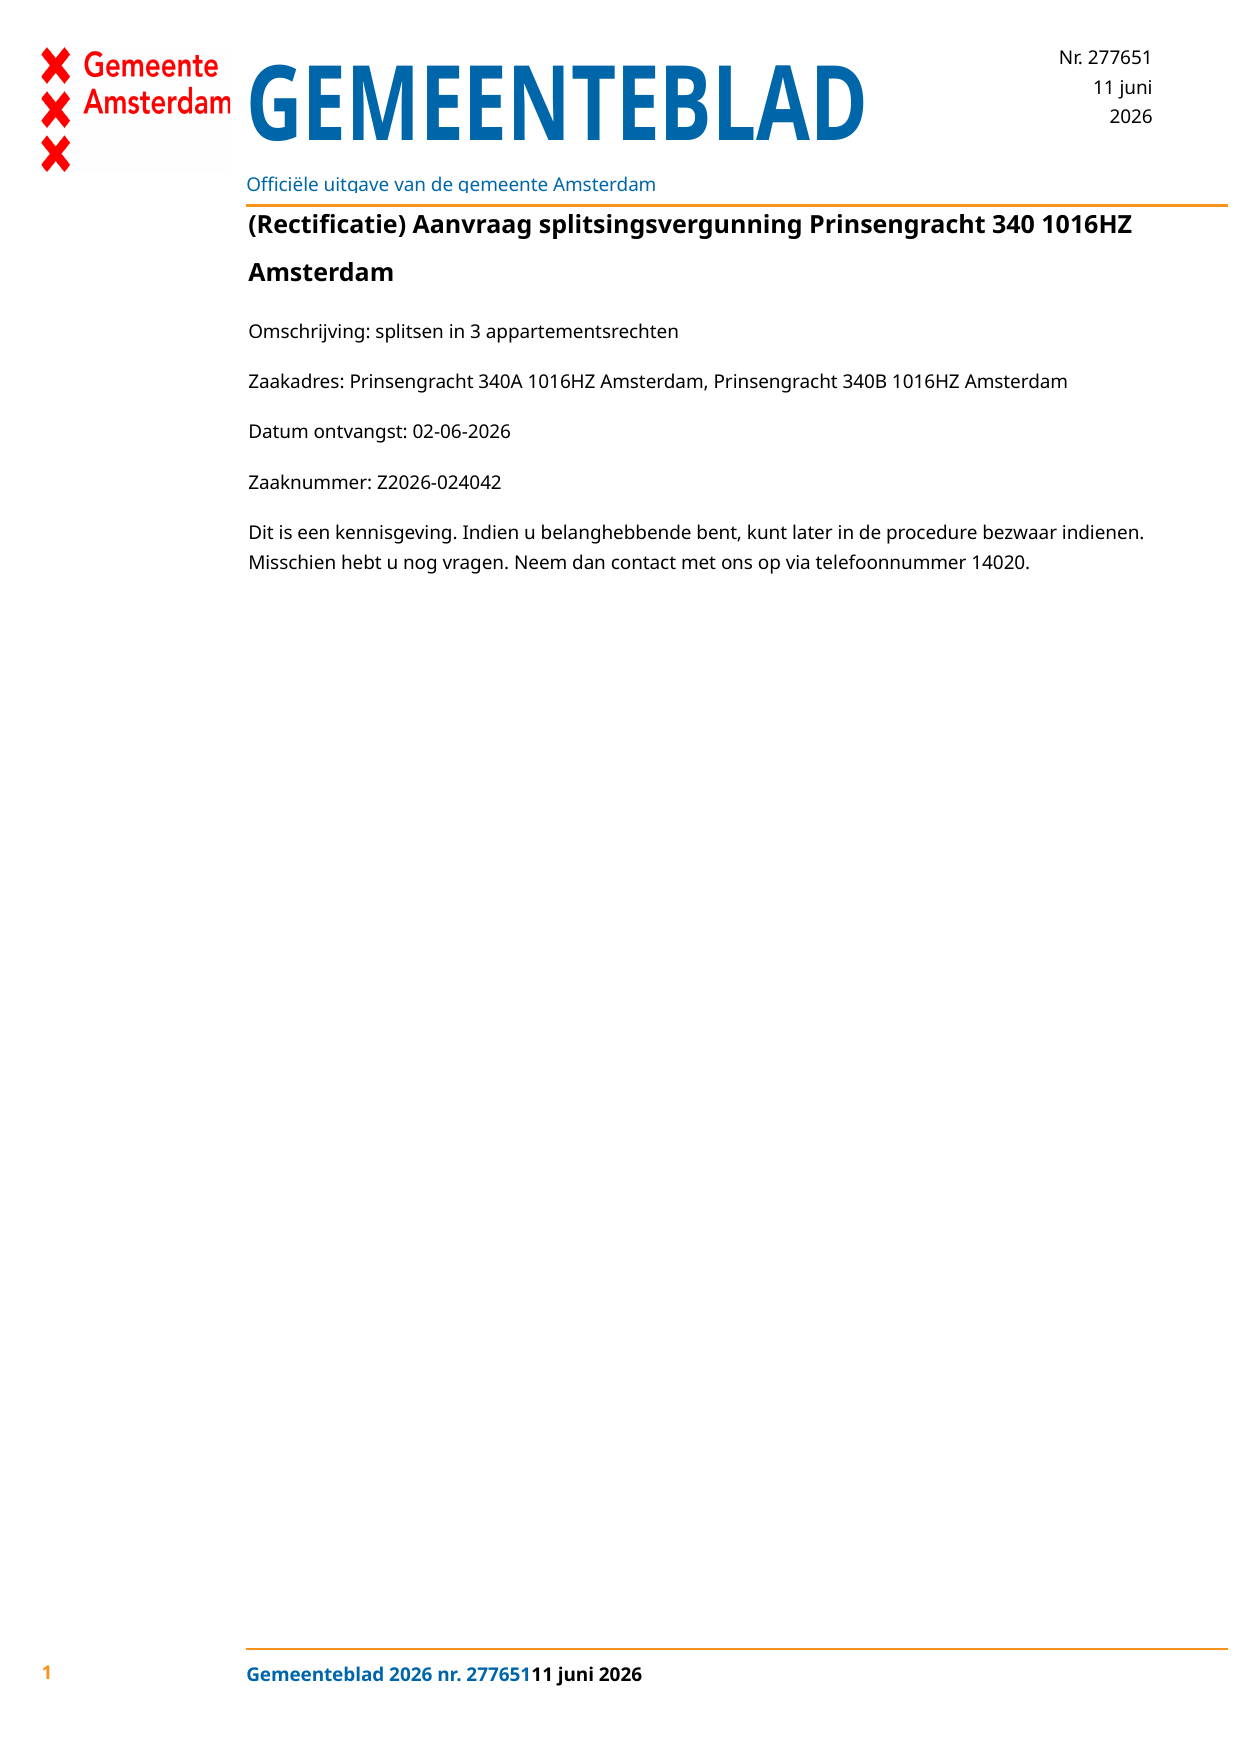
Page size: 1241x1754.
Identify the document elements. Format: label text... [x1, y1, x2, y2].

picture [41, 47, 231, 172]
text Zaakadres: Prinsengracht 340A 1016HZ Amsterdam, Prinsengracht 340B 1016HZ Amsterdam [248, 368, 1152, 394]
text Datum ontvangst: 02-06-2026 [248, 419, 1152, 444]
text Zaaknummer: Z2026-024042 [248, 469, 1152, 495]
text (Rectificatie) Aanvraag splitsingsvergunning Prinsengracht 340 1016HZ Amsterdam [248, 207, 1152, 288]
text Omschrijving: splitsen in 3 appartementsrechten [248, 318, 1152, 344]
text Dit is een kennisgeving. Indien u belanghebbende bent, kunt later in de procedure bezwaar indienen. Misschien hebt u nog vragen. Neem dan contact met ons op via telefoonnummer 14020. [248, 519, 1152, 575]
